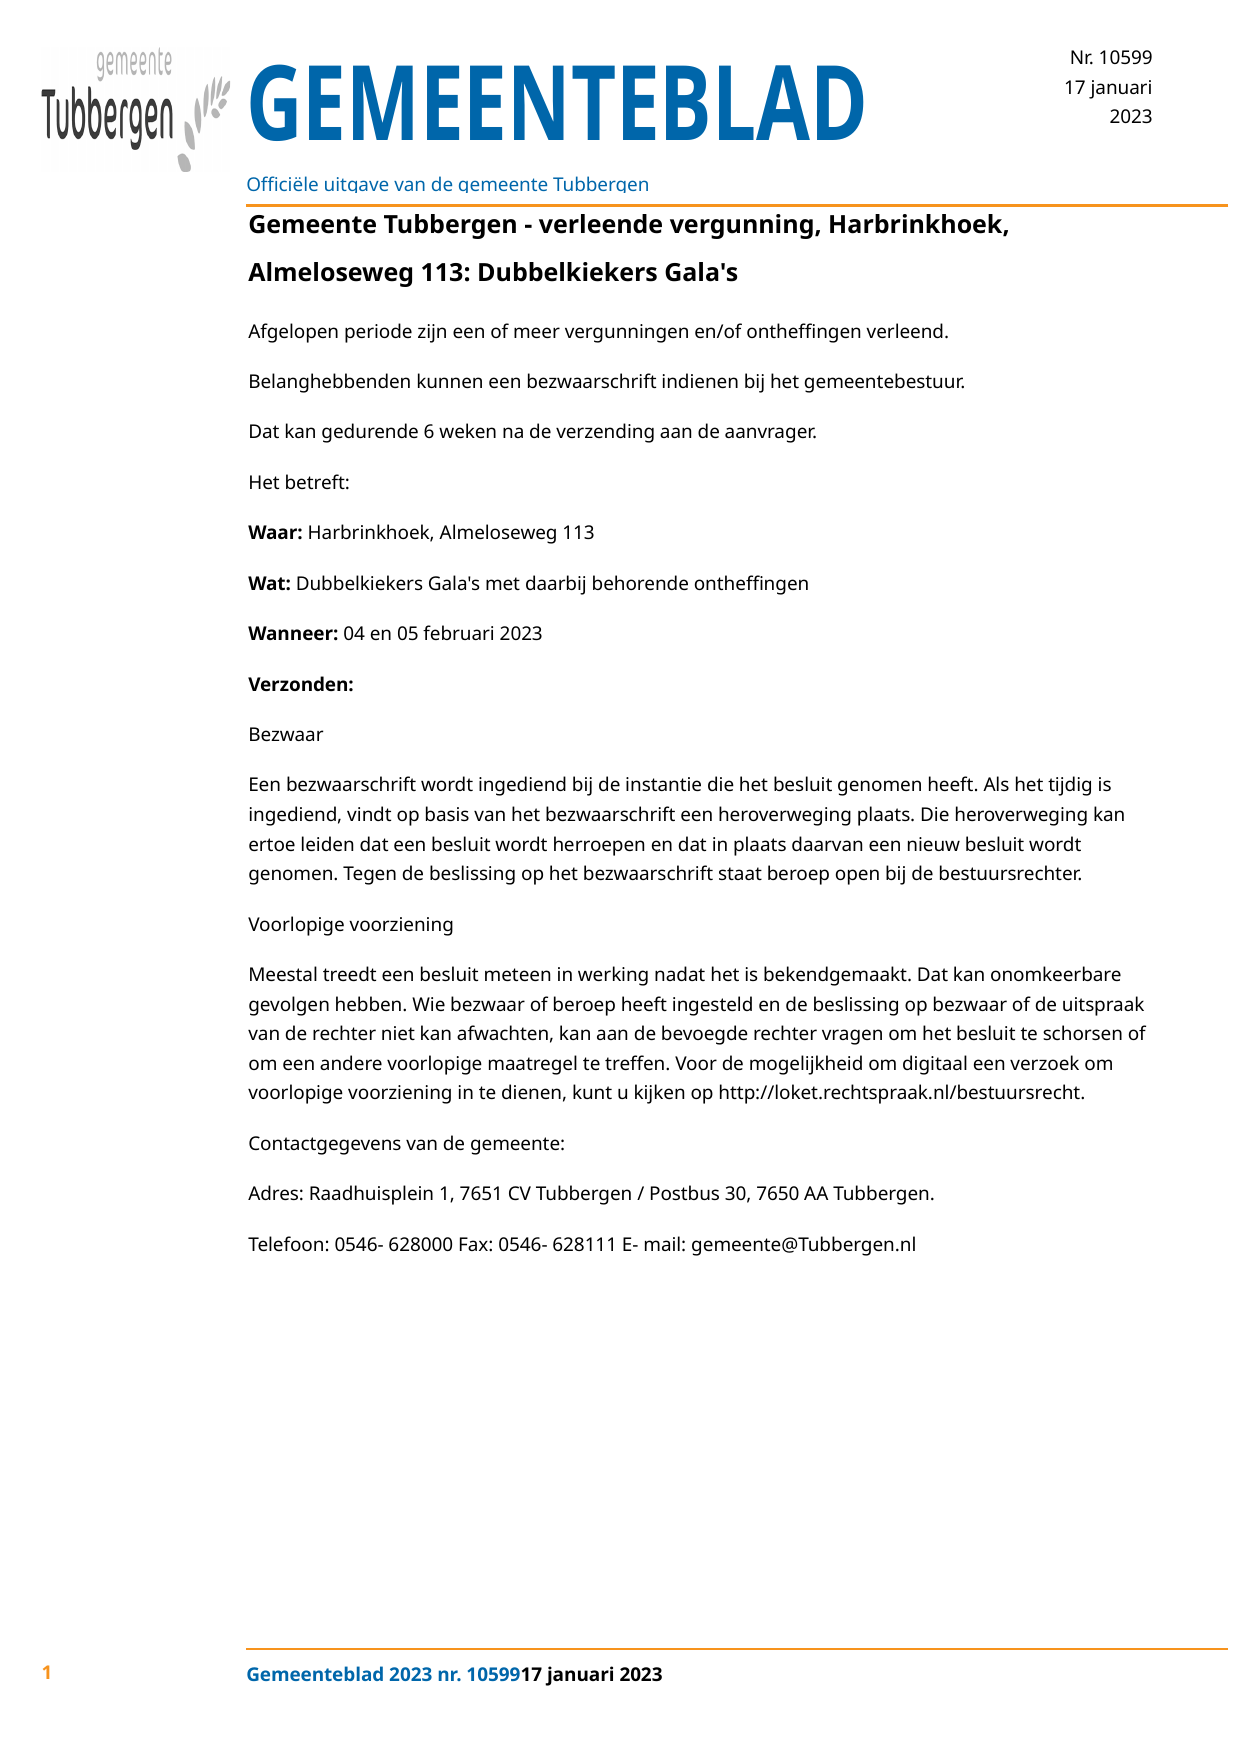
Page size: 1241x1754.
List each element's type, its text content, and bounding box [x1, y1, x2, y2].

text Telefoon: 0546- 628000 Fax: 0546- 628111 E- mail: gemeente@Tubbergen.nl [248, 1231, 1152, 1257]
text Contactgegevens van de gemeente: [248, 1130, 1152, 1156]
text Belanghebbenden kunnen een bezwaarschrift indienen bij het gemeentebestuur. [248, 368, 1152, 394]
text Het betreft: [248, 469, 1152, 495]
text Verzonden: [248, 671, 1152, 697]
text Meestal treedt een besluit meteen in werking nadat het is bekendgemaakt. Dat kan onomkeerbare gevolgen hebben. Wie bezwaar of beroep heeft ingesteld en de beslissing op bezwaar of de uitspraak van de rechter niet kan afwachten, kan aan de bevoegde rechter vragen om het besluit te schorsen of om een andere voorlopige maatregel te treffen. Voor de mogelijkheid om digitaal een verzoek om voorlopige voorziening in te dienen, kunt u kijken op http://loket.rechtspraak.nl/bestuursrecht. [248, 961, 1152, 1105]
text Gemeente Tubbergen - verleende vergunning, Harbrinkhoek, Almeloseweg 113: Dubbelkiekers Gala's [248, 207, 1152, 288]
text Een bezwaarschrift wordt ingediend bij de instantie die het besluit genomen heeft. Als het tijdig is ingediend, vindt op basis van het bezwaarschrift een heroverweging plaats. Die heroverweging kan ertoe leiden dat een besluit wordt herroepen en dat in plaats daarvan een nieuw besluit wordt genomen. Tegen de beslissing op het bezwaarschrift staat beroep open bij de bestuursrechter. [248, 772, 1152, 886]
text Waar: Harbrinkhoek, Almeloseweg 113 [248, 519, 1152, 545]
text Voorlopige voorziening [248, 911, 1152, 937]
text Bezwaar [248, 721, 1152, 747]
text Afgelopen periode zijn een of meer vergunningen en/of ontheffingen verleend. [248, 318, 1152, 344]
picture [41, 47, 231, 172]
text Dat kan gedurende 6 weken na de verzending aan de aanvrager. [248, 419, 1152, 444]
text Wanneer: 04 en 05 februari 2023 [248, 620, 1152, 646]
text Adres: Raadhuisplein 1, 7651 CV Tubbergen / Postbus 30, 7650 AA Tubbergen. [248, 1180, 1152, 1206]
text Wat: Dubbelkiekers Gala's met daarbij behorende ontheffingen [248, 570, 1152, 596]
